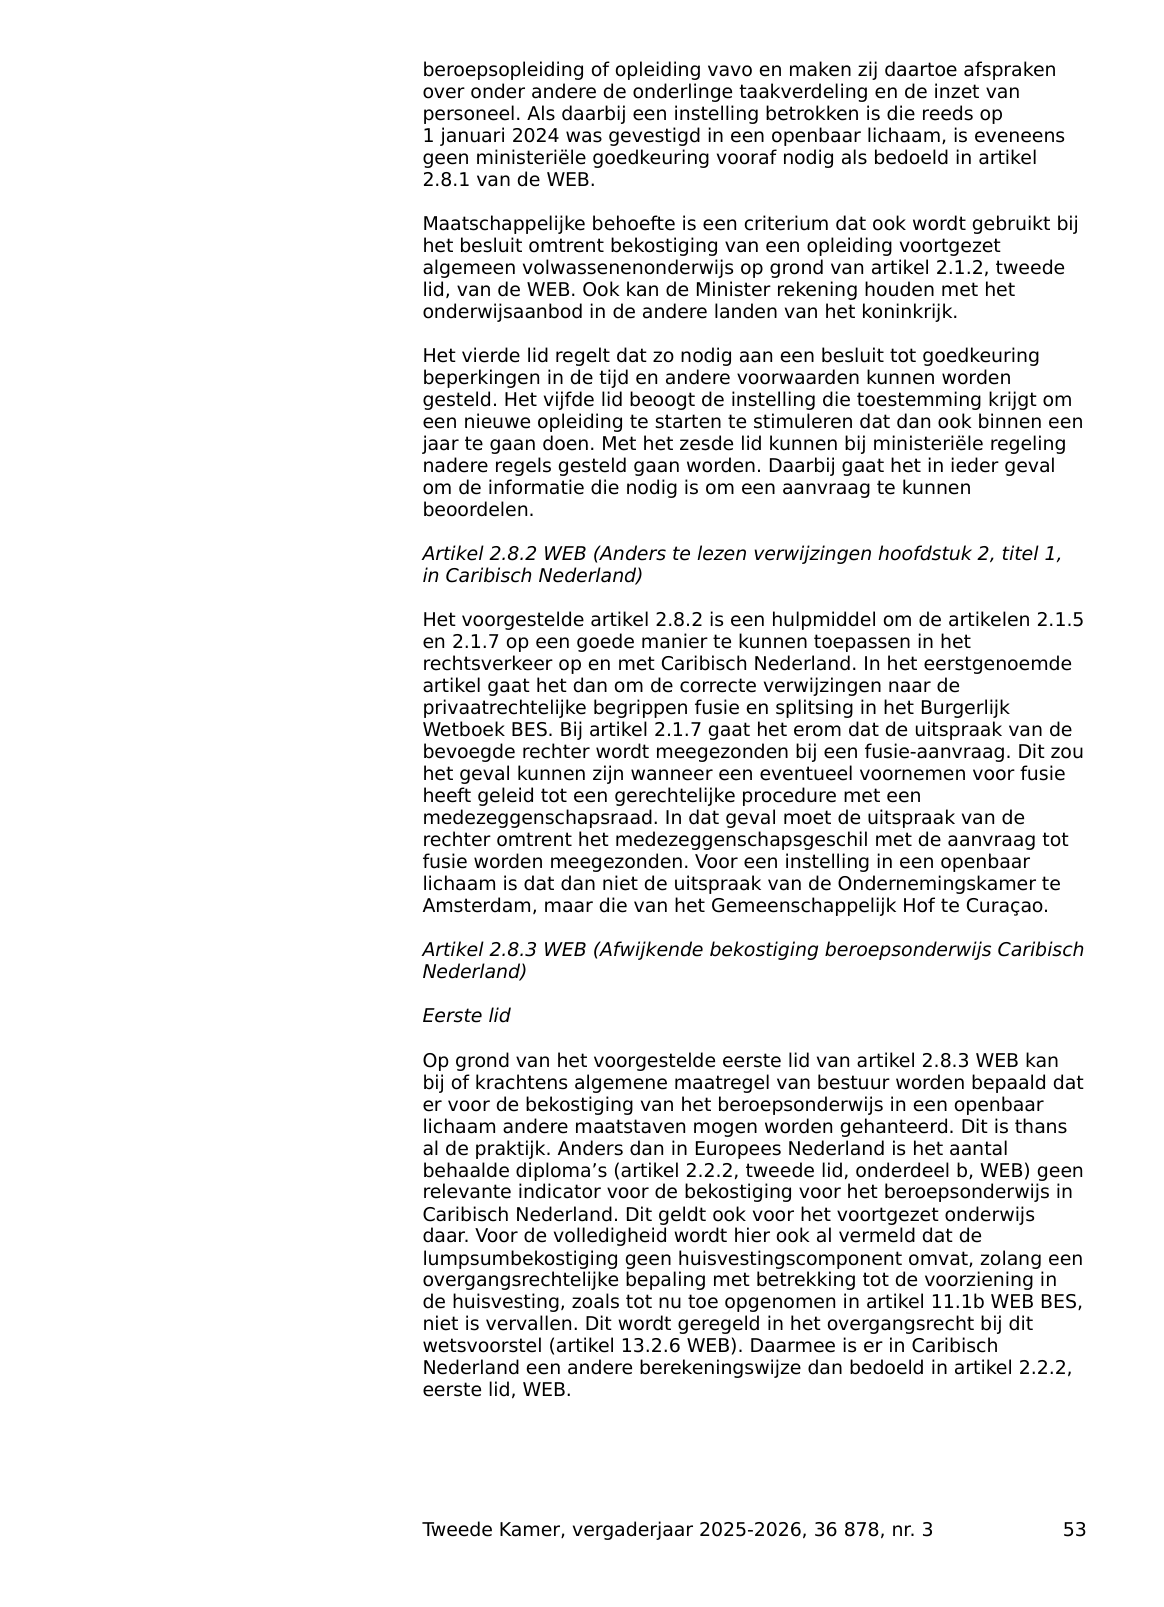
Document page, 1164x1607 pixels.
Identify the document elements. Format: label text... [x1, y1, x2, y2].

text Op grond van het voorgestelde eerste lid van artikel 2.8.3 WEB kan bij of krachtens algemene maatregel van bestuur worden bepaald dat er voor de bekostiging van het beroepsonderwijs in een openbaar lichaam andere maatstaven mogen worden gehanteerd. Dit is thans al de praktijk. Anders dan in Europees Nederland is het aantal behaalde diploma’s (artikel 2.2.2, tweede lid, onderdeel b, WEB) geen relevante indicator voor de bekostiging voor het beroepsonderwijs in Caribisch Nederland. Dit geldt ook voor het voortgezet onderwijs daar. Voor de volledigheid wordt hier ook al vermeld dat de lumpsumbekostiging geen huisvestingscomponent omvat, zolang een overgangsrechtelijke bepaling met betrekking tot de voorziening in de huisvesting, zoals tot nu toe opgenomen in artikel 11.1b WEB BES, niet is vervallen. Dit wordt geregeld in het overgangsrecht bij dit wetsvoorstel (artikel 13.2.6 WEB). Daarmee is er in Caribisch Nederland een andere berekeningswijze dan bedoeld in artikel 2.2.2, eerste lid, WEB. [422, 1049, 1087, 1401]
text Maatschappelijke behoefte is een criterium dat ook wordt gebruikt bij het besluit omtrent bekostiging van een opleiding voortgezet algemeen volwassenenonderwijs op grond van artikel 2.1.2, tweede lid, van de WEB. Ook kan de Minister rekening houden met het onderwijsaanbod in de andere landen van het koninkrijk. [422, 213, 1087, 323]
subtitle Eerste lid [422, 1005, 1087, 1027]
text Het vierde lid regelt dat zo nodig aan een besluit tot goedkeuring beperkingen in de tijd en andere voorwaarden kunnen worden gesteld. Het vijfde lid beoogt de instelling die toestemming krijgt om een nieuwe opleiding te starten te stimuleren dat dan ook binnen een jaar te gaan doen. Met het zesde lid kunnen bij ministeriële regeling nadere regels gesteld gaan worden. Daarbij gaat het in ieder geval om de informatie die nodig is om een aanvraag te kunnen beoordelen. [422, 345, 1087, 521]
text Het voorgestelde artikel 2.8.2 is een hulpmiddel om de artikelen 2.1.5 en 2.1.7 op een goede manier te kunnen toepassen in het rechtsverkeer op en met Caribisch Nederland. In het eerstgenoemde artikel gaat het dan om de correcte verwijzingen naar de privaatrechtelijke begrippen fusie en splitsing in het Burgerlijk Wetboek BES. Bij artikel 2.1.7 gaat het erom dat de uitspraak van de bevoegde rechter wordt meegezonden bij een fusie-aanvraag. Dit zou het geval kunnen zijn wanneer een eventueel voornemen voor fusie heeft geleid tot een gerechtelijke procedure met een medezeggenschapsraad. In dat geval moet de uitspraak van de rechter omtrent het medezeggenschapsgeschil met de aanvraag tot fusie worden meegezonden. Voor een instelling in een openbaar lichaam is dat dan niet de uitspraak van de Ondernemingskamer te Amsterdam, maar die van het Gemeenschappelijk Hof te Curaçao. [422, 609, 1087, 917]
text beroepsopleiding of opleiding vavo en maken zij daartoe afspraken over onder andere de onderlinge taakverdeling en de inzet van personeel. Als daarbij een instelling betrokken is die reeds op 1 januari 2024 was gevestigd in een openbaar lichaam, is eveneens geen ministeriële goedkeuring vooraf nodig als bedoeld in artikel 2.8.1 van de WEB. [422, 59, 1087, 191]
subtitle Artikel 2.8.3 WEB (Afwijkende bekostiging beroepsonderwijs Caribisch Nederland) [422, 939, 1087, 983]
subtitle Artikel 2.8.2 WEB (Anders te lezen verwijzingen hoofdstuk 2, titel 1, in Caribisch Nederland) [422, 543, 1087, 587]
